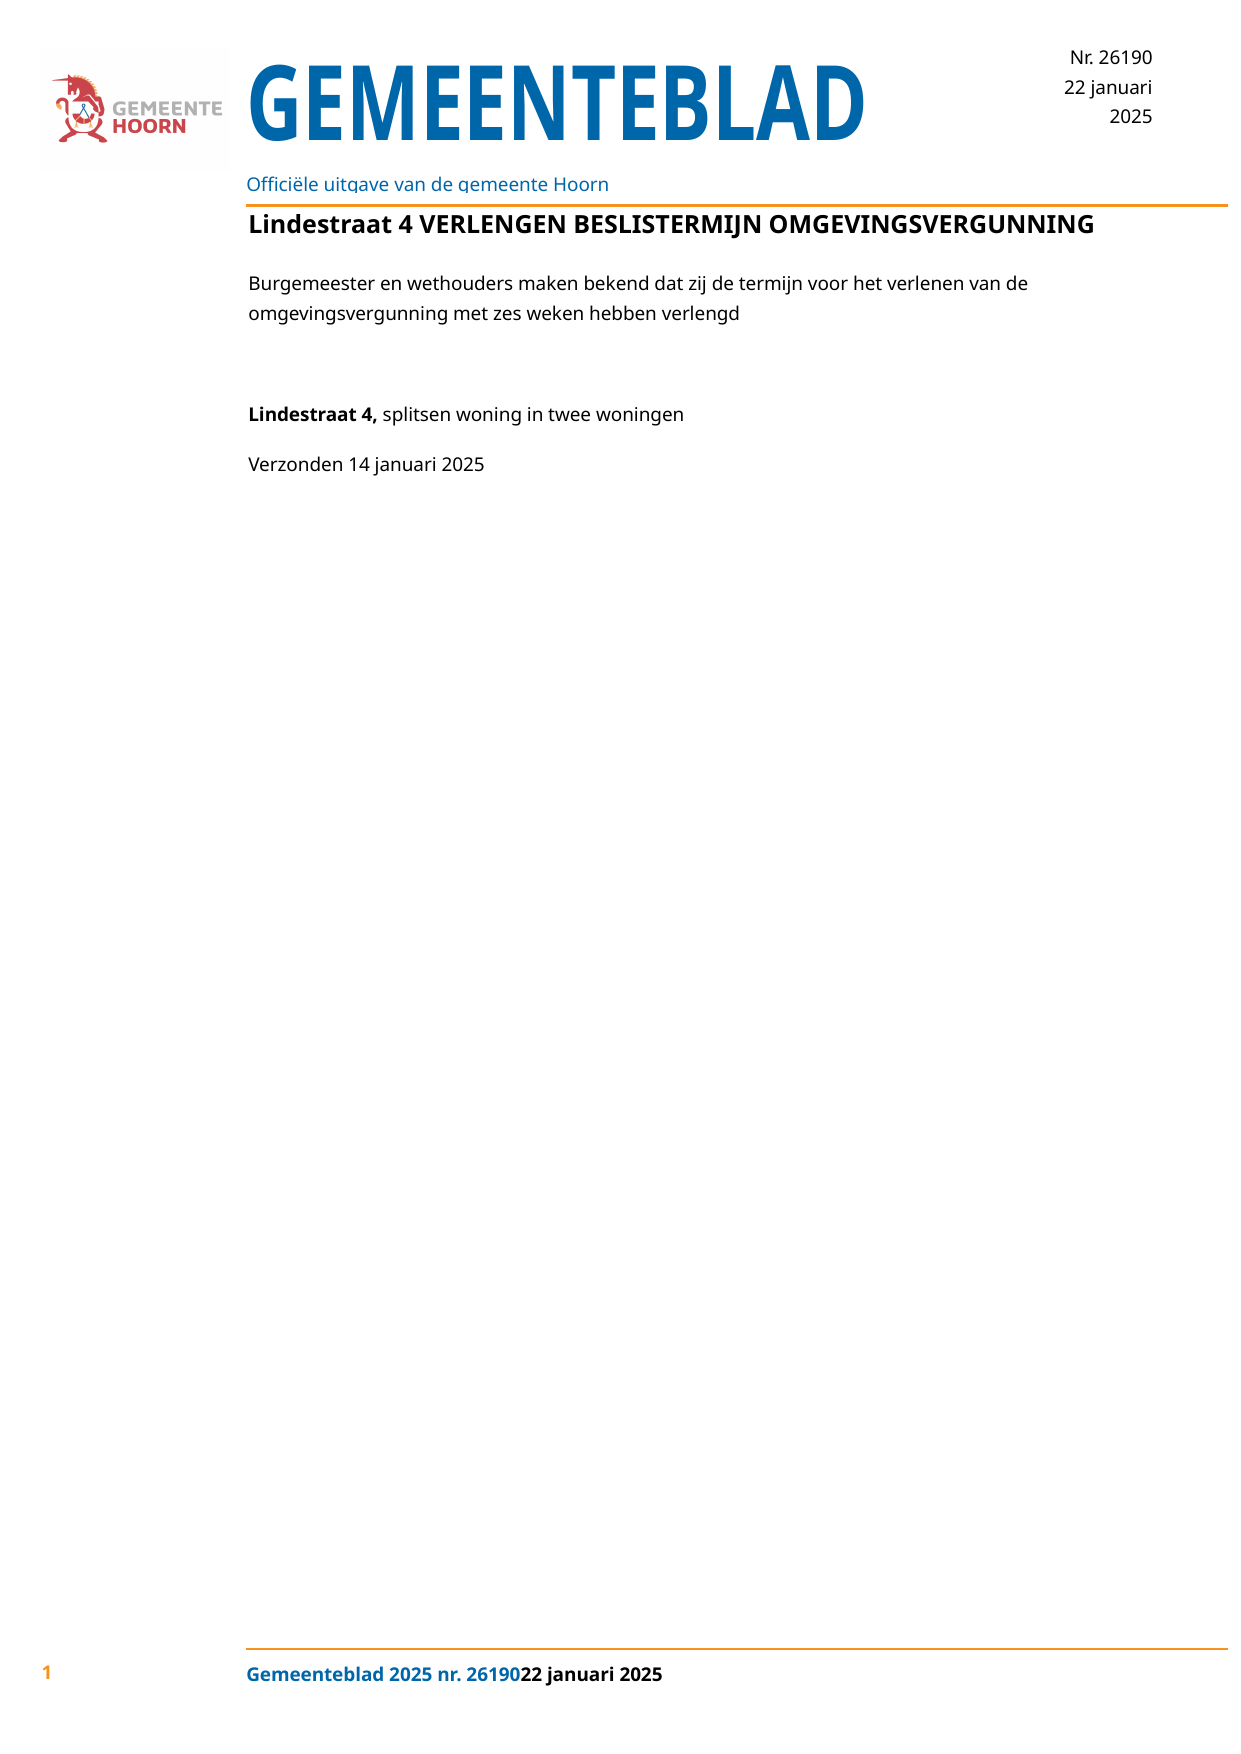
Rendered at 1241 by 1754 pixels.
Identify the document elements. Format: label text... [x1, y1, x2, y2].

text Lindestraat 4, splitsen woning in twee woningen [248, 401, 1152, 426]
text Burgemeester en wethouders maken bekend dat zij de termijn voor het verlenen van de omgevingsvergunning met zes weken hebben verlengd [248, 270, 1152, 326]
text Lindestraat 4 VERLENGEN BESLISTERMIJN OMGEVINGSVERGUNNING [248, 207, 1152, 241]
picture [41, 47, 231, 172]
text Verzonden 14 januari 2025 [248, 451, 1152, 477]
